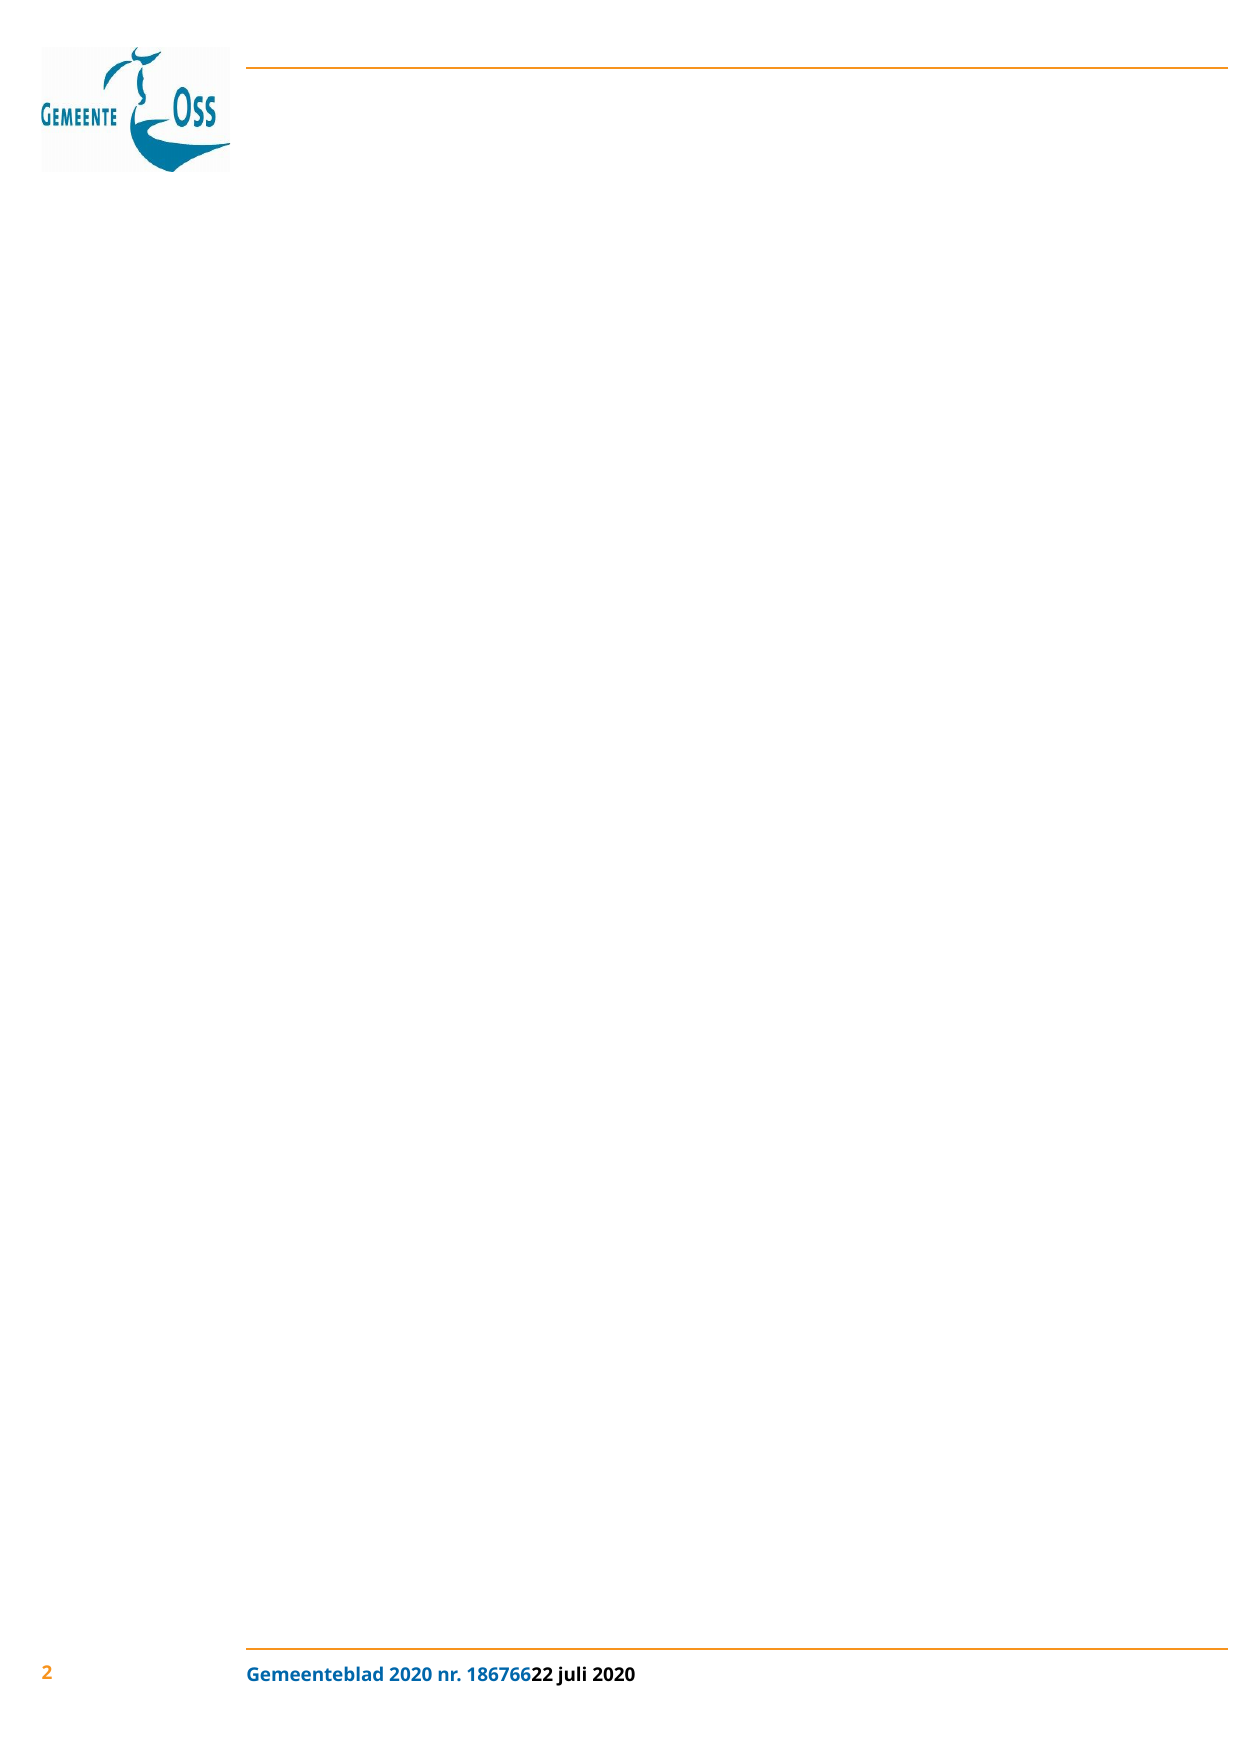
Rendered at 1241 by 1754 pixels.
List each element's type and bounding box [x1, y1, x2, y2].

picture [41, 47, 231, 172]
